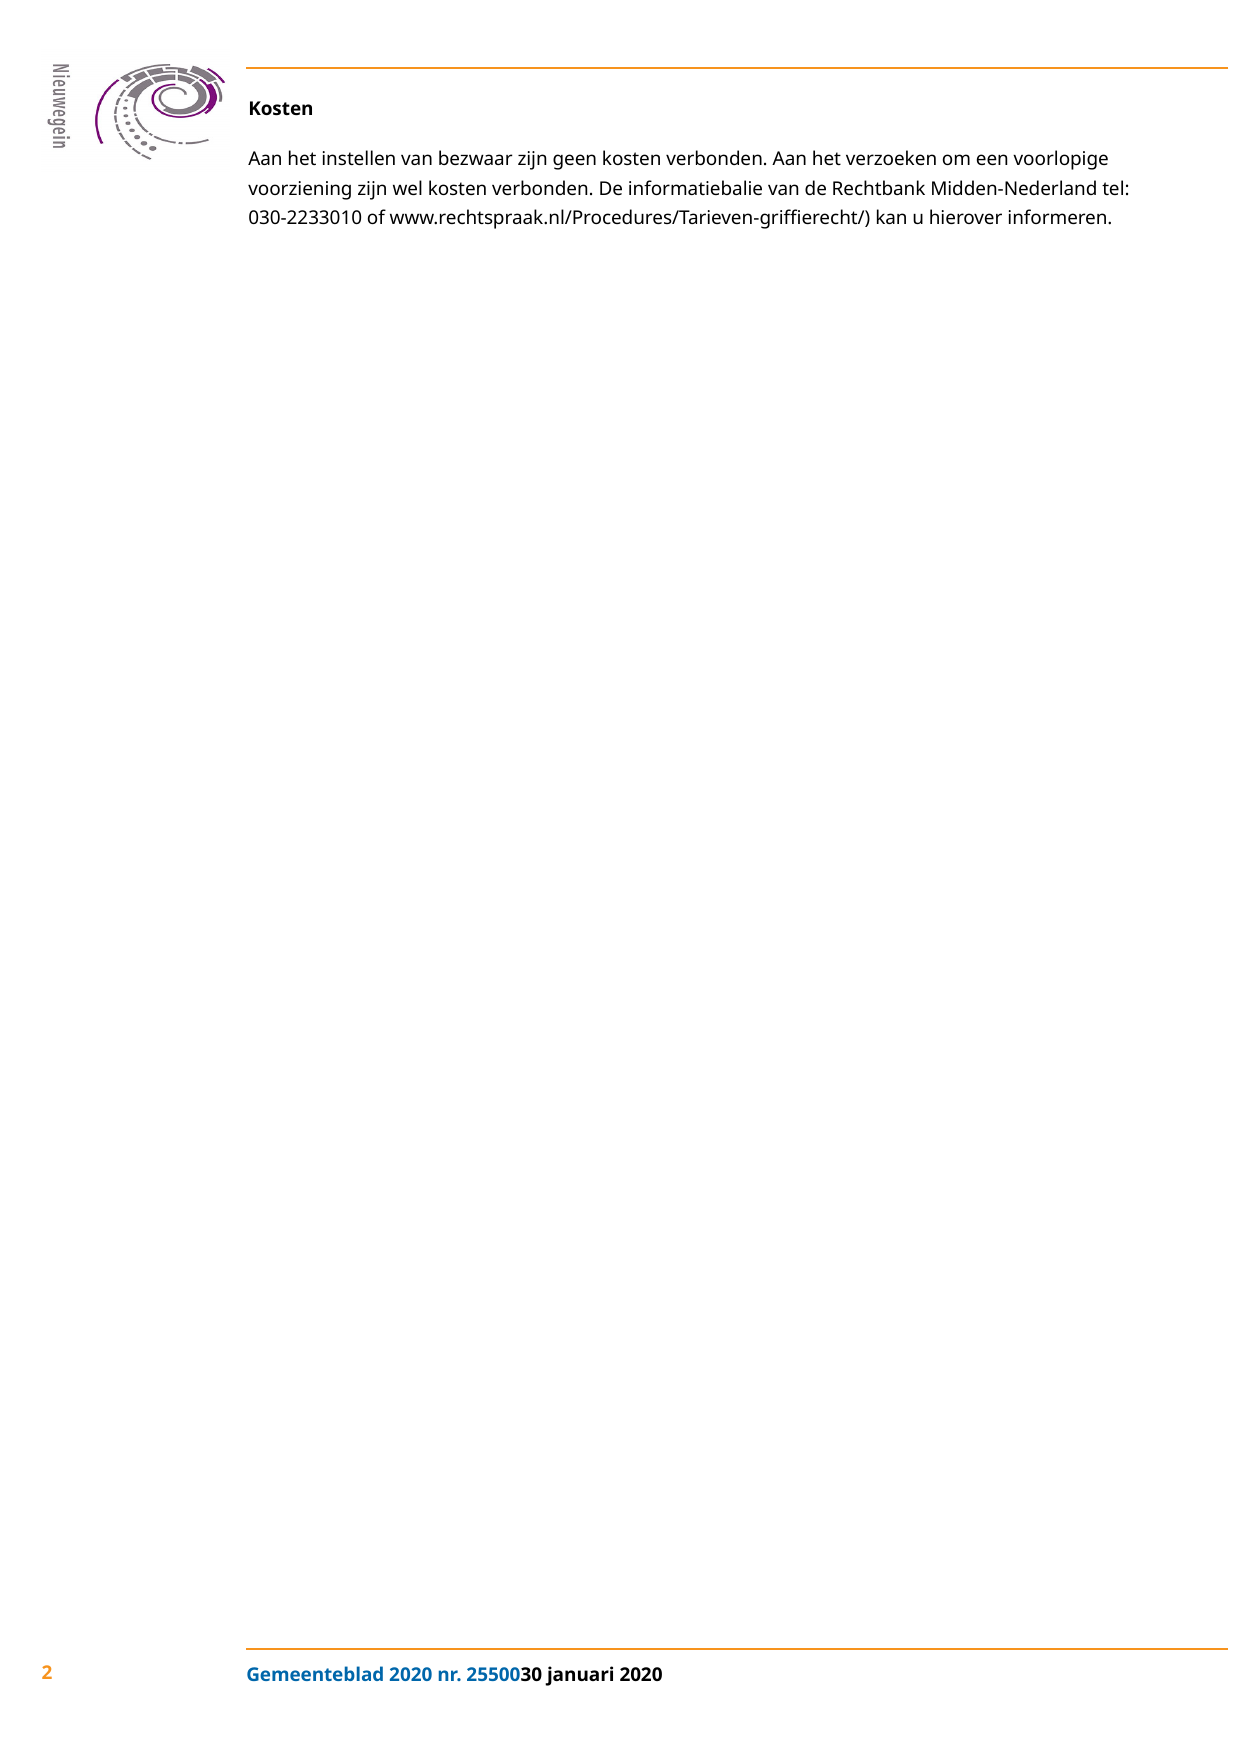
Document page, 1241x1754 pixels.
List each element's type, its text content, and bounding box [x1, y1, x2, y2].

picture [41, 47, 231, 172]
text Kosten [248, 95, 1152, 121]
text Aan het instellen van bezwaar zijn geen kosten verbonden. Aan het verzoeken om een voorlopige voorziening zijn wel kosten verbonden. De informatiebalie van de Rechtbank Midden-Nederland tel: 030-2233010 of www.rechtspraak.nl/Procedures/Tarieven-griffierecht/) kan u hierover informeren. [248, 145, 1152, 230]
